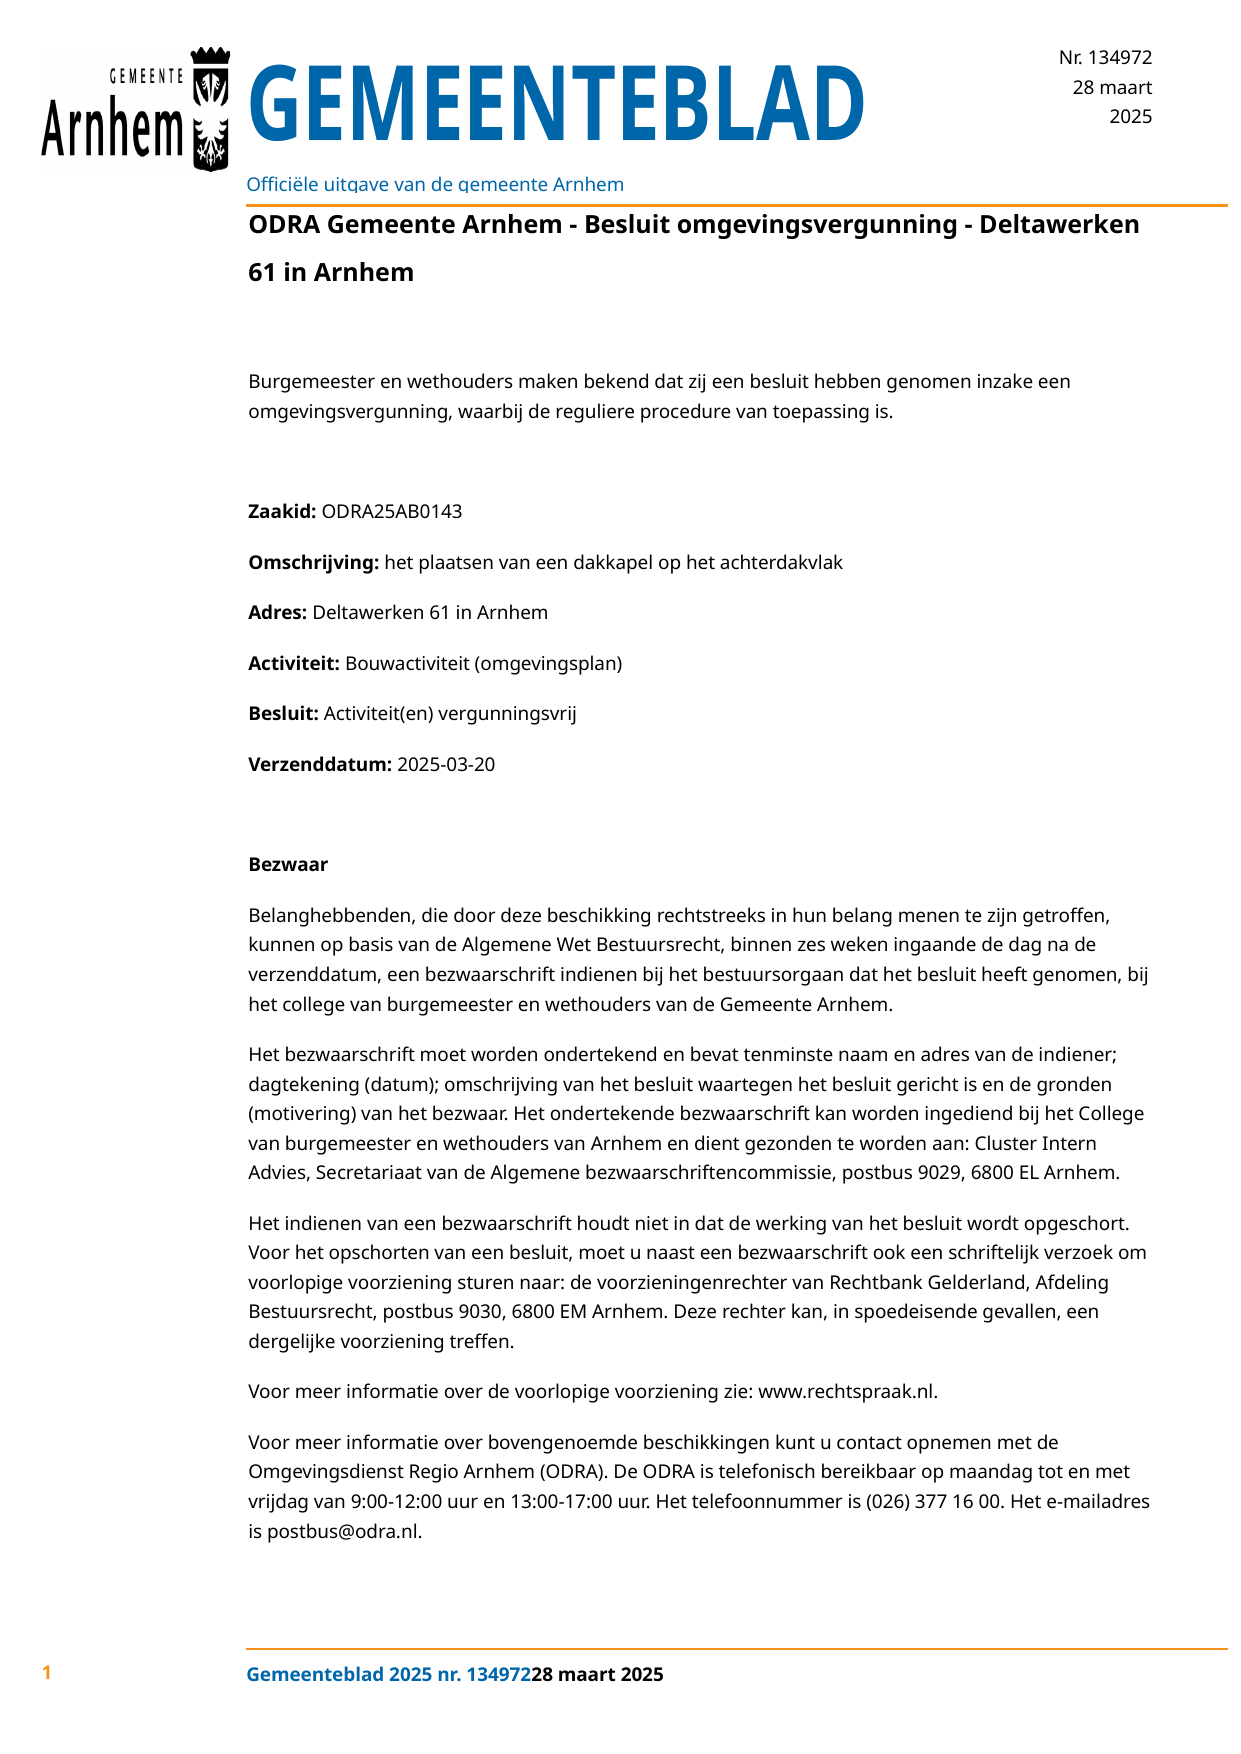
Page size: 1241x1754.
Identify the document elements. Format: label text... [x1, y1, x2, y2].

text Het bezwaarschrift moet worden ondertekend en bevat tenminste naam en adres van de indiener; dagtekening (datum); omschrijving van het besluit waartegen het besluit gericht is en de gronden (motivering) van het bezwaar. Het ondertekende bezwaarschrift kan worden ingediend bij het College van burgemeester en wethouders van Arnhem en dient gezonden te worden aan: Cluster Intern Advies, Secretariaat van de Algemene bezwaarschriftencommissie, postbus 9029, 6800 EL Arnhem. [248, 1041, 1152, 1185]
text Bezwaar [248, 852, 1152, 877]
text Burgemeester en wethouders maken bekend dat zij een besluit hebben genomen inzake een omgevingsvergunning, waarbij de reguliere procedure van toepassing is. [248, 368, 1152, 424]
text Verzenddatum: 2025-03-20 [248, 751, 1152, 777]
text Besluit: Activiteit(en) vergunningsvrij [248, 700, 1152, 726]
text Omschrijving: het plaatsen van een dakkapel op het achterdakvlak [248, 549, 1152, 575]
text Voor meer informatie over bovengenoemde beschikkingen kunt u contact opnemen met de Omgevingsdienst Regio Arnhem (ODRA). De ODRA is telefonisch bereikbaar op maandag tot en met vrijdag van 9:00-12:00 uur en 13:00-17:00 uur. Het telefoonnummer is (026) 377 16 00. Het e-mailadres is postbus@odra.nl. [248, 1429, 1152, 1544]
text Zaakid: ODRA25AB0143 [248, 499, 1152, 524]
text Het indienen van een bezwaarschrift houdt niet in dat de werking van het besluit wordt opgeschort. Voor het opschorten van een besluit, moet u naast een bezwaarschrift ook een schriftelijk verzoek om voorlopige voorziening sturen naar: de voorzieningenrechter van Rechtbank Gelderland, Afdeling Bestuursrecht, postbus 9030, 6800 EM Arnhem. Deze rechter kan, in spoedeisende gevallen, een dergelijke voorziening treffen. [248, 1210, 1152, 1354]
text Adres: Deltawerken 61 in Arnhem [248, 599, 1152, 625]
text Activiteit: Bouwactiviteit (omgevingsplan) [248, 650, 1152, 676]
picture [41, 47, 231, 172]
text Voor meer informatie over de voorlopige voorziening zie: www.rechtspraak.nl. [248, 1379, 1152, 1404]
text Belanghebbenden, die door deze beschikking rechtstreeks in hun belang menen te zijn getroffen, kunnen op basis van de Algemene Wet Bestuursrecht, binnen zes weken ingaande de dag na de verzenddatum, een bezwaarschrift indienen bij het bestuursorgaan dat het besluit heeft genomen, bij het college van burgemeester en wethouders van de Gemeente Arnhem. [248, 902, 1152, 1017]
text ODRA Gemeente Arnhem - Besluit omgevingsvergunning - Deltawerken 61 in Arnhem [248, 207, 1152, 288]
